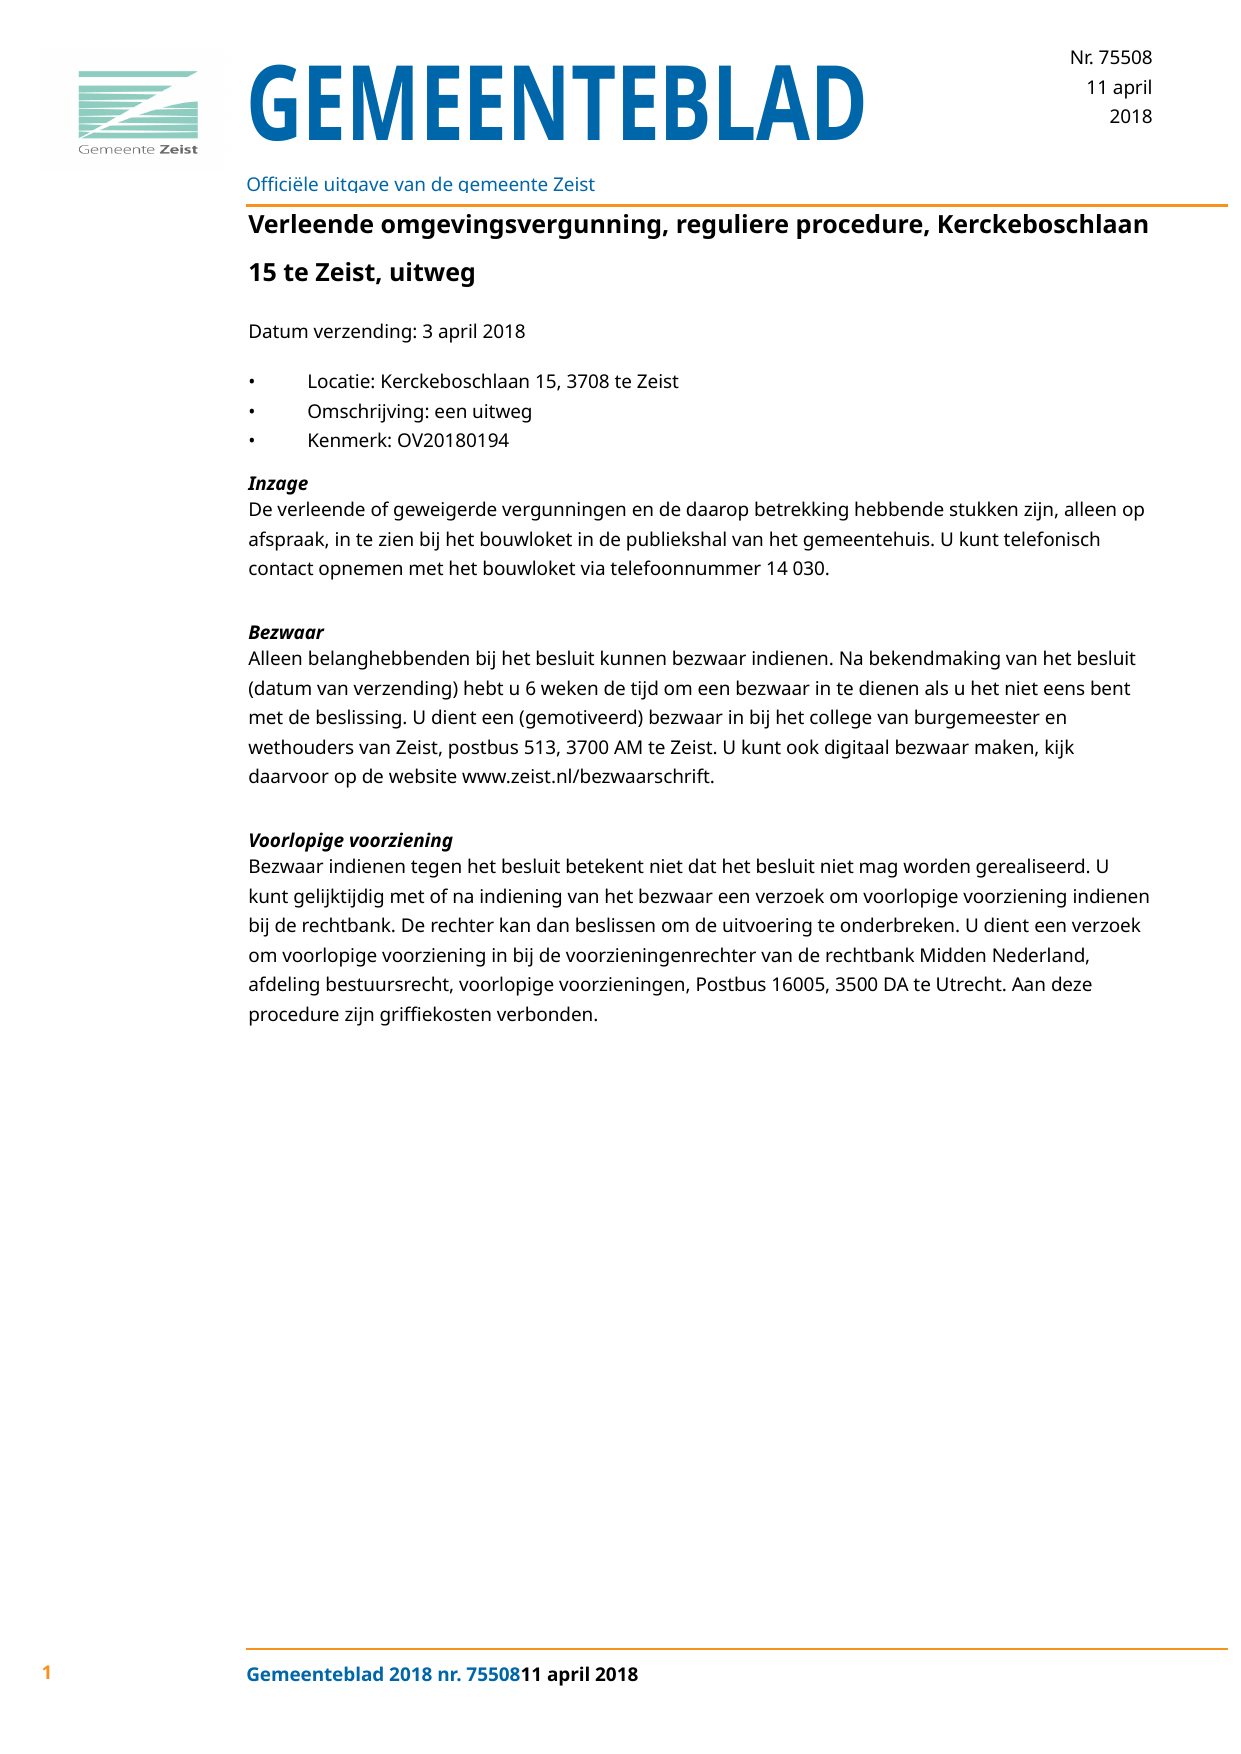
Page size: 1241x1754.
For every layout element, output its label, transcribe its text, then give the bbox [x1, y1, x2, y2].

text Verleende omgevingsvergunning, reguliere procedure, Kerckeboschlaan 15 te Zeist, uitweg [248, 207, 1152, 288]
list Omschrijving: een uitweg [248, 398, 1152, 424]
text De verleende of geweigerde vergunningen en de daarop betrekking hebbende stukken zijn, alleen op afspraak, in te zien bij het bouwloket in de publiekshal van het gemeentehuis. U kunt telefonisch contact opnemen met het bouwloket via telefoonnummer 14 030. [248, 496, 1152, 581]
text Alleen belanghebbenden bij het besluit kunnen bezwaar indienen. Na bekendmaking van het besluit (datum van verzending) hebt u 6 weken de tijd om een bezwaar in te dienen als u het niet eens bent met de beslissing. U dient een (gemotiveerd) bezwaar in bij het college van burgemeester en wethouders van Zeist, postbus 513, 3700 AM te Zeist. U kunt ook digitaal bezwaar maken, kijk daarvoor op de website www.zeist.nl/bezwaarschrift. [248, 645, 1152, 789]
list Locatie: Kerckeboschlaan 15, 3708 te Zeist [248, 368, 1152, 394]
text Bezwaar indienen tegen het besluit betekent niet dat het besluit niet mag worden gerealiseerd. U kunt gelijktijdig met of na indiening van het bezwaar een verzoek om voorlopige voorziening indienen bij de rechtbank. De rechter kan dan beslissen om de uitvoering te onderbreken. U dient een verzoek om voorlopige voorziening in bij de voorzieningenrechter van de rechtbank Midden Nederland, afdeling bestuursrecht, voorlopige voorzieningen, Postbus 16005, 3500 DA te Utrecht. Aan deze procedure zijn griffiekosten verbonden. [248, 853, 1152, 1027]
picture [41, 47, 231, 172]
list Kenmerk: OV20180194 [248, 427, 1152, 453]
text Voorlopige voorziening [248, 827, 1152, 853]
text Bezwaar [248, 619, 1152, 645]
text Datum verzending: 3 april 2018 [248, 318, 1152, 344]
text Inzage [248, 471, 1152, 496]
